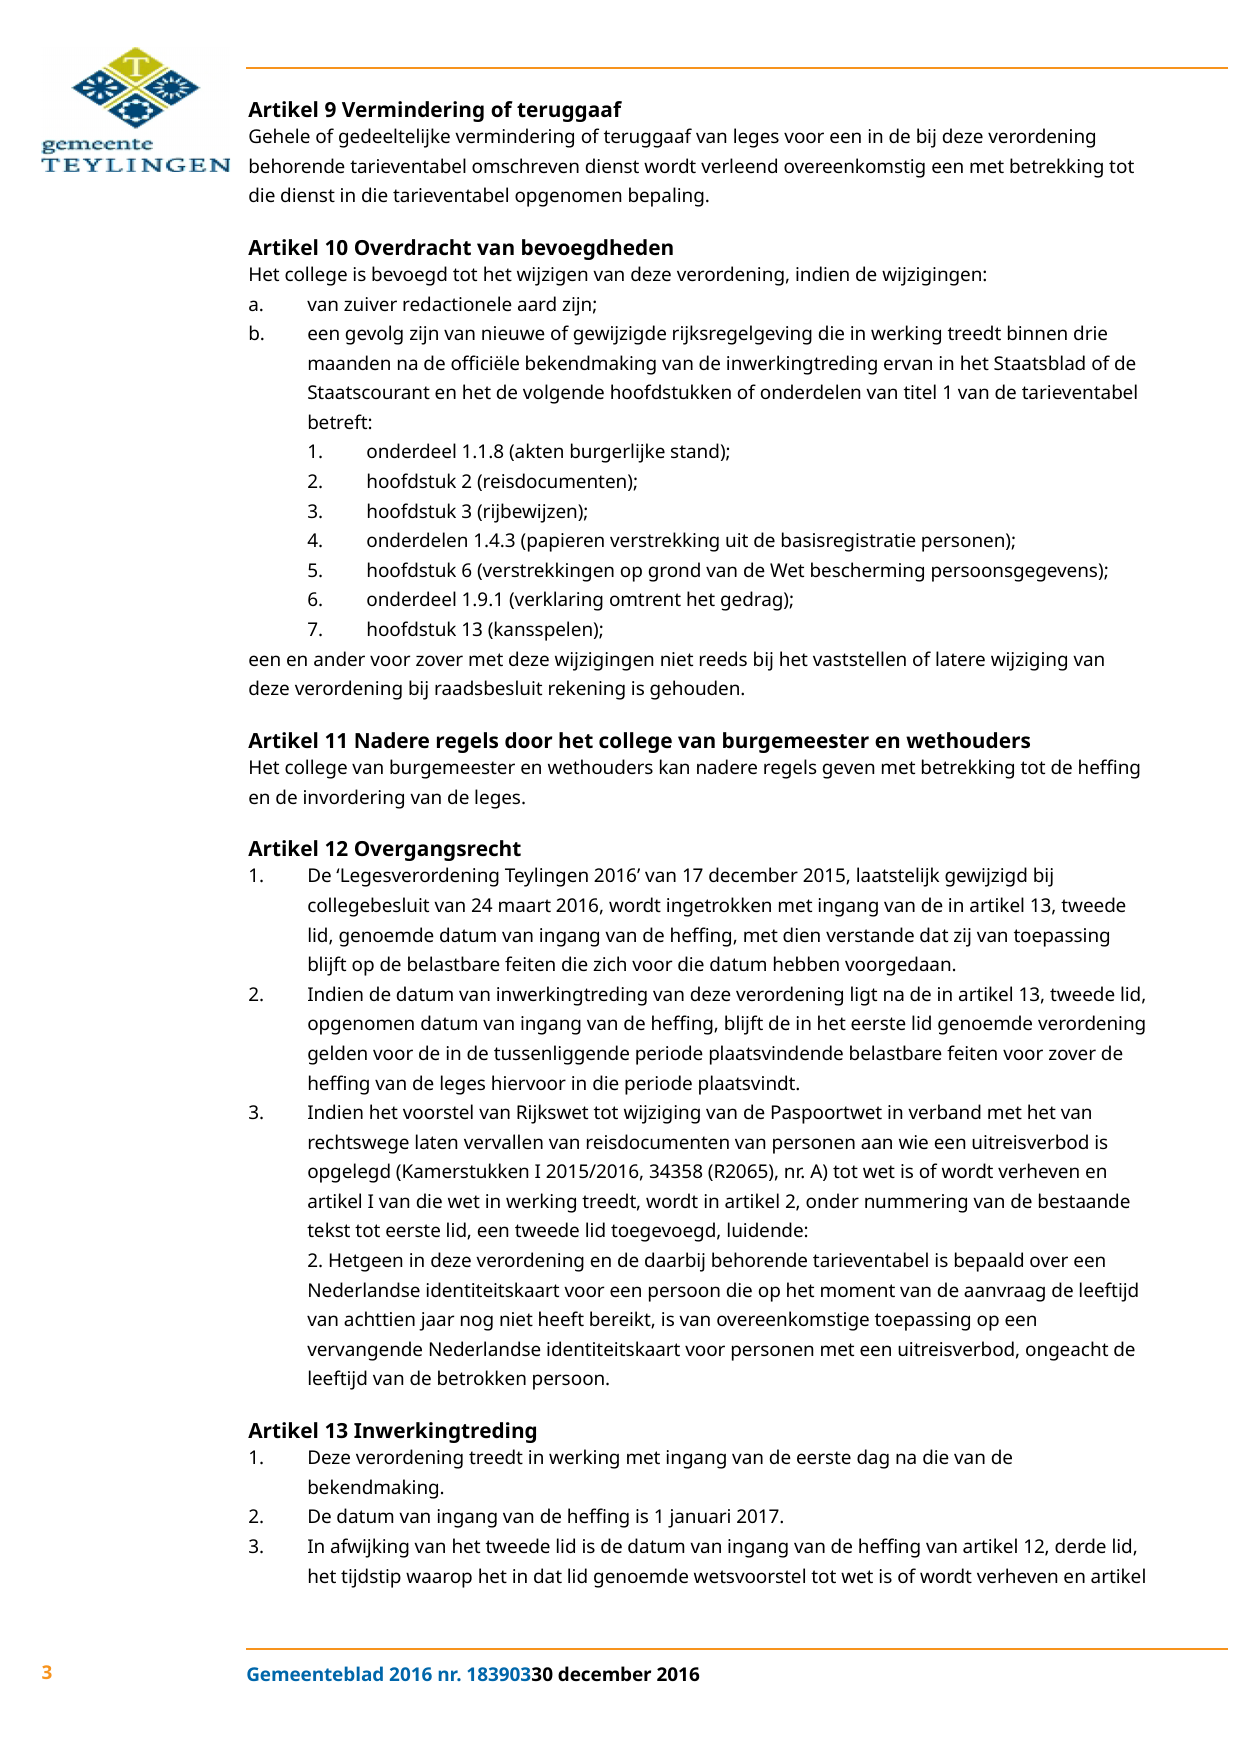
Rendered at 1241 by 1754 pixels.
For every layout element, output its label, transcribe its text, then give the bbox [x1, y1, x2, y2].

list onderdeel 1.1.8 (akten burgerlijke stand); [307, 439, 1152, 464]
list hoofdstuk 3 (rijbewijzen); [307, 498, 1152, 524]
list Indien het voorstel van Rijkswet tot wijziging van de Paspoortwet in verband met het van rechtswege laten vervallen van reisdocumenten van personen aan wie een uitreisverbod is opgelegd (Kamerstukken I 2015/2016, 34358 (R2065), nr. A) tot wet is of wordt verheven en artikel I van die wet in werking treedt, wordt in artikel 2, onder nummering van de bestaande tekst tot eerste lid, een tweede lid toegevoegd, luidende: [248, 1099, 1152, 1243]
text Het college is bevoegd tot het wijzigen van deze verordening, indien de wijzigingen: [248, 261, 1152, 287]
list onderdelen 1.4.3 (papieren verstrekking uit de basisregistratie personen); [307, 527, 1152, 553]
text Artikel 11 Nadere regels door het college van burgemeester en wethouders [248, 726, 1152, 754]
list Indien de datum van inwerkingtreding van deze verordening ligt na de in artikel 13, tweede lid, opgenomen datum van ingang van de heffing, blijft de in het eerste lid genoemde verordening gelden voor de in de tussenliggende periode plaatsvindende belastbare feiten voor zover de heffing van de leges hiervoor in die periode plaatsvindt. [248, 981, 1152, 1096]
list onderdeel 1.9.1 (verklaring omtrent het gedrag); [307, 587, 1152, 612]
list een gevolg zijn van nieuwe of gewijzigde rijksregelgeving die in werking treedt binnen drie maanden na de officiële bekendmaking van de inwerkingtreding ervan in het Staatsblad of de Staatscourant en het de volgende hoofdstukken of onderdelen van titel 1 van de tarieventabel betreft: [248, 320, 1152, 435]
list 2. Hetgeen in deze verordening en de daarbij behorende tarieventabel is bepaald over een Nederlandse identiteitskaart voor een persoon die op het moment van de aanvraag de leeftijd van achttien jaar nog niet heeft bereikt, is van overeenkomstige toepassing op een vervangende Nederlandse identiteitskaart voor personen met een uitreisverbod, ongeacht de leeftijd van de betrokken persoon. [248, 1247, 1152, 1391]
list De datum van ingang van de heffing is 1 januari 2017. [248, 1504, 1152, 1529]
list van zuiver redactionele aard zijn; [248, 291, 1152, 317]
list hoofdstuk 2 (reisdocumenten); [307, 468, 1152, 494]
text een en ander voor zover met deze wijzigingen niet reeds bij het vaststellen of latere wijziging van deze verordening bij raadsbesluit rekening is gehouden. [248, 646, 1152, 701]
text Artikel 9 Vermindering of teruggaaf [248, 95, 1152, 123]
list De ‘Legesverordening Teylingen 2016’ van 17 december 2015, laatstelijk gewijzigd bij collegebesluit van 24 maart 2016, wordt ingetrokken met ingang van de in artikel 13, tweede lid, genoemde datum van ingang van de heffing, met dien verstande dat zij van toepassing blijft op de belastbare feiten die zich voor die datum hebben voorgedaan. [248, 863, 1152, 977]
list hoofdstuk 6 (verstrekkingen op grond van de Wet bescherming persoonsgegevens); [307, 557, 1152, 583]
list In afwijking van het tweede lid is de datum van ingang van de heffing van artikel 12, derde lid, het tijdstip waarop het in dat lid genoemde wetsvoorstel tot wet is of wordt verheven en artikel [248, 1533, 1152, 1588]
picture [41, 47, 231, 172]
text Artikel 13 Inwerkingtreding [248, 1416, 1152, 1444]
text Artikel 12 Overgangsrecht [248, 834, 1152, 863]
text Het college van burgemeester en wethouders kan nadere regels geven met betrekking tot de heffing en de invordering van de leges. [248, 754, 1152, 809]
text Gehele of gedeeltelijke vermindering of teruggaaf van leges voor een in de bij deze verordening behorende tarieventabel omschreven dienst wordt verleend overeenkomstig een met betrekking tot die dienst in die tarieventabel opgenomen bepaling. [248, 123, 1152, 208]
list hoofdstuk 13 (kansspelen); [307, 616, 1152, 642]
text Artikel 10 Overdracht van bevoegdheden [248, 233, 1152, 261]
list Deze verordening treedt in werking met ingang van de eerste dag na die van de bekendmaking. [248, 1444, 1152, 1500]
